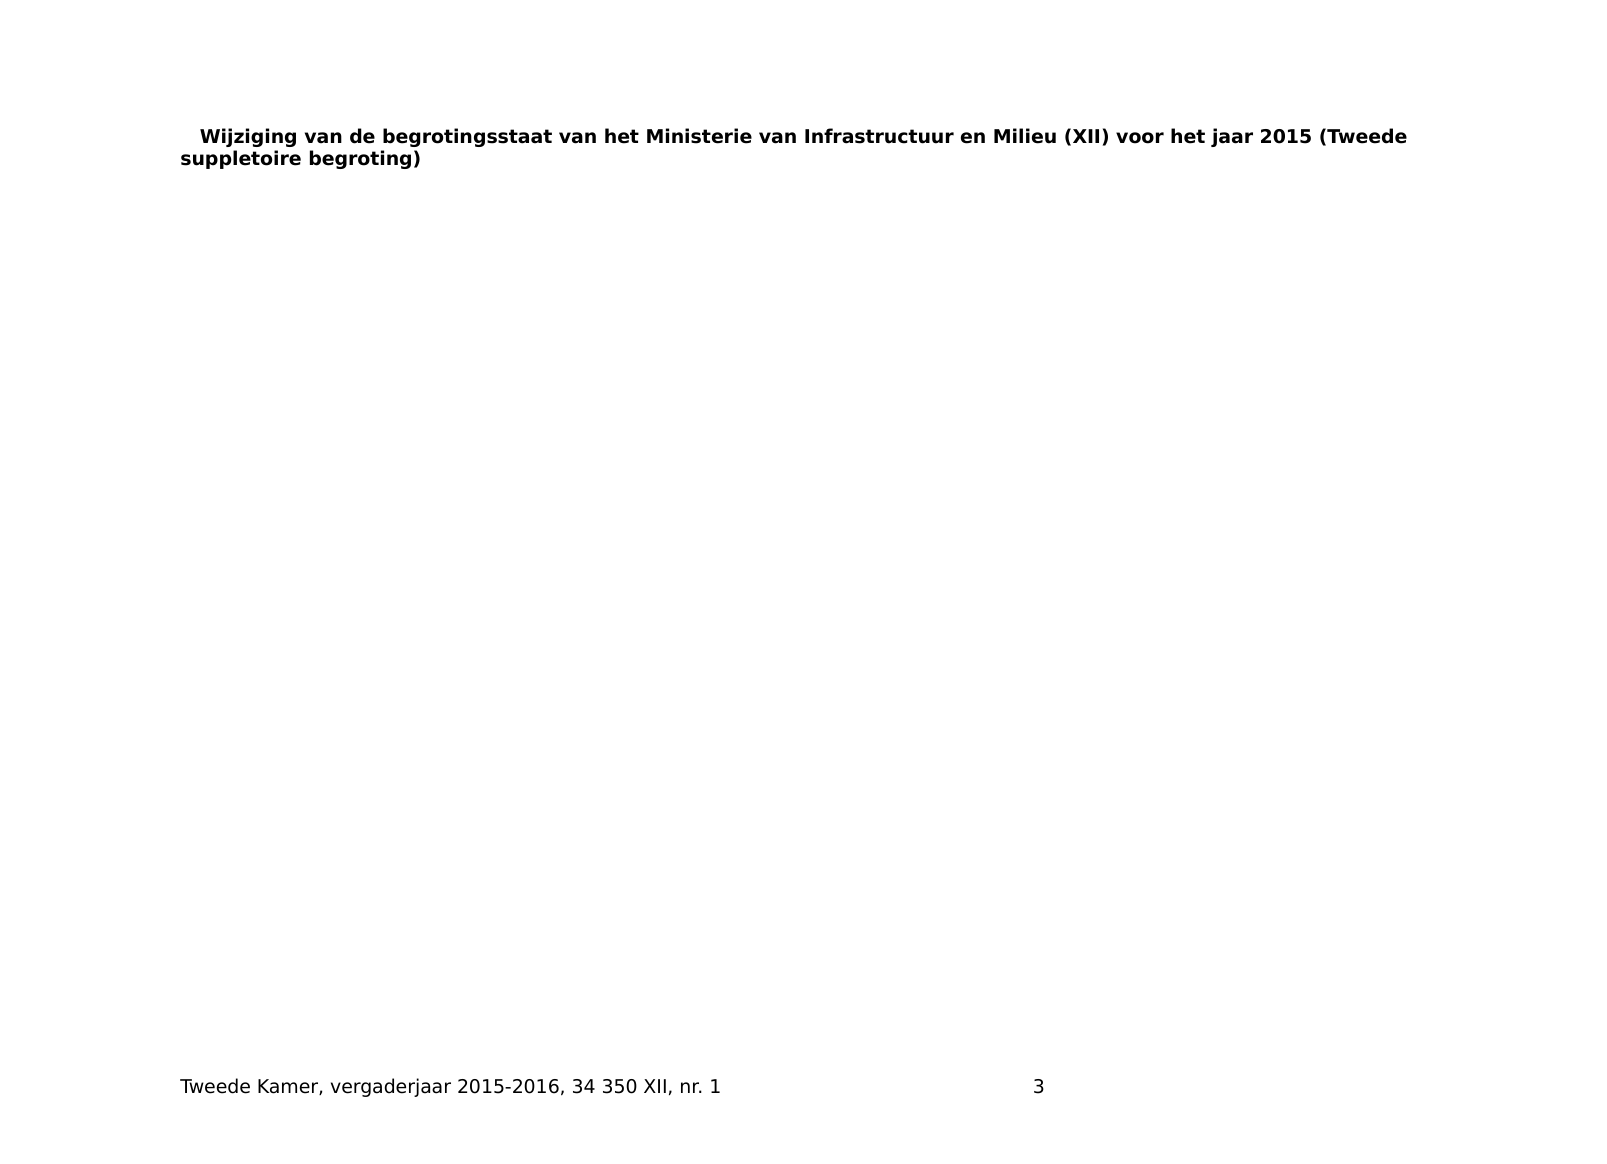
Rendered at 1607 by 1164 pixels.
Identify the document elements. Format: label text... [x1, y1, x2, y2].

text Wijziging van de begrotingsstaat van het Ministerie van Infrastructuur en Milieu (XII) voor het jaar 2015 (Tweede suppletoire begroting) [180, 126, 1529, 169]
